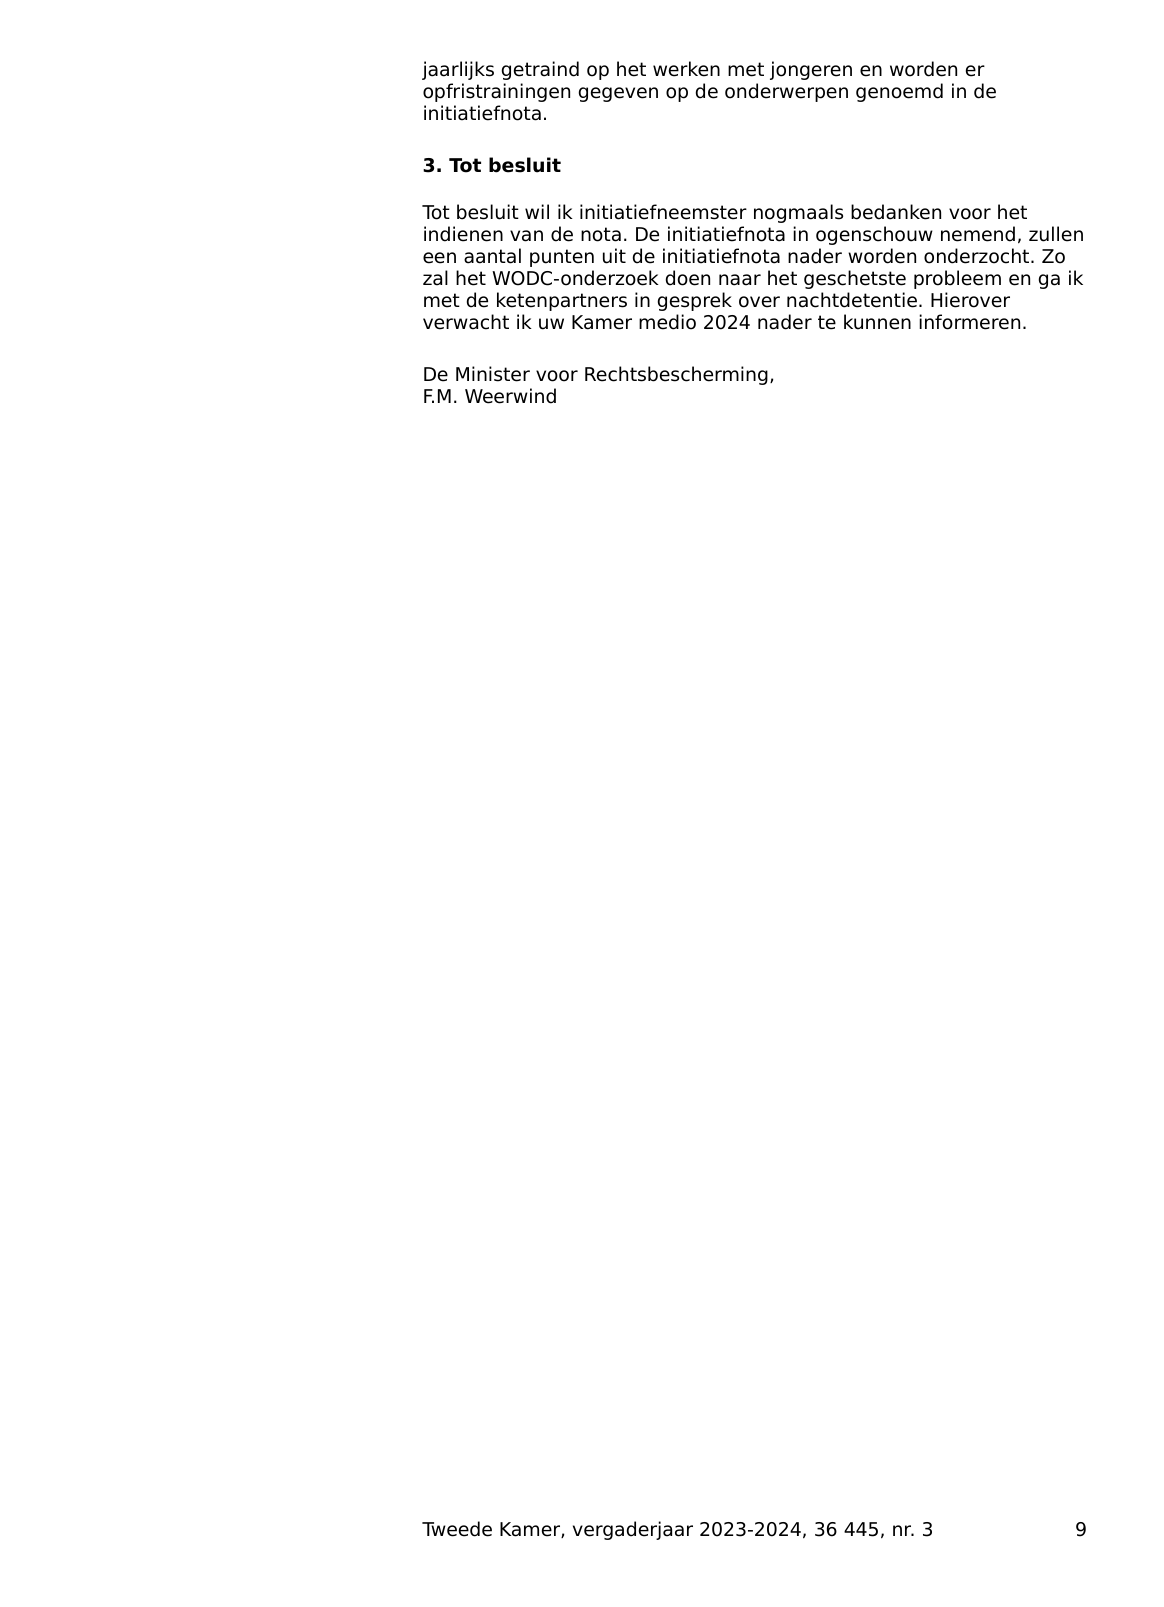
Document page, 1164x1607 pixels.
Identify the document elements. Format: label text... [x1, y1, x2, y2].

text Tot besluit wil ik initiatiefneemster nogmaals bedanken voor het indienen van de nota. De initiatiefnota in ogenschouw nemend, zullen een aantal punten uit de initiatiefnota nader worden onderzocht. Zo zal het WODC-onderzoek doen naar het geschetste probleem en ga ik met de ketenpartners in gesprek over nachtdetentie. Hierover verwacht ik uw Kamer medio 2024 nader te kunnen informeren. [422, 202, 1087, 334]
subtitle 3. Tot besluit [422, 155, 1087, 177]
text jaarlijks getraind op het werken met jongeren en worden er opfristrainingen gegeven op de onderwerpen genoemd in de initiatiefnota. [422, 59, 1087, 125]
text De Minister voor Rechtsbescherming, F.M. Weerwind [422, 364, 1087, 408]
